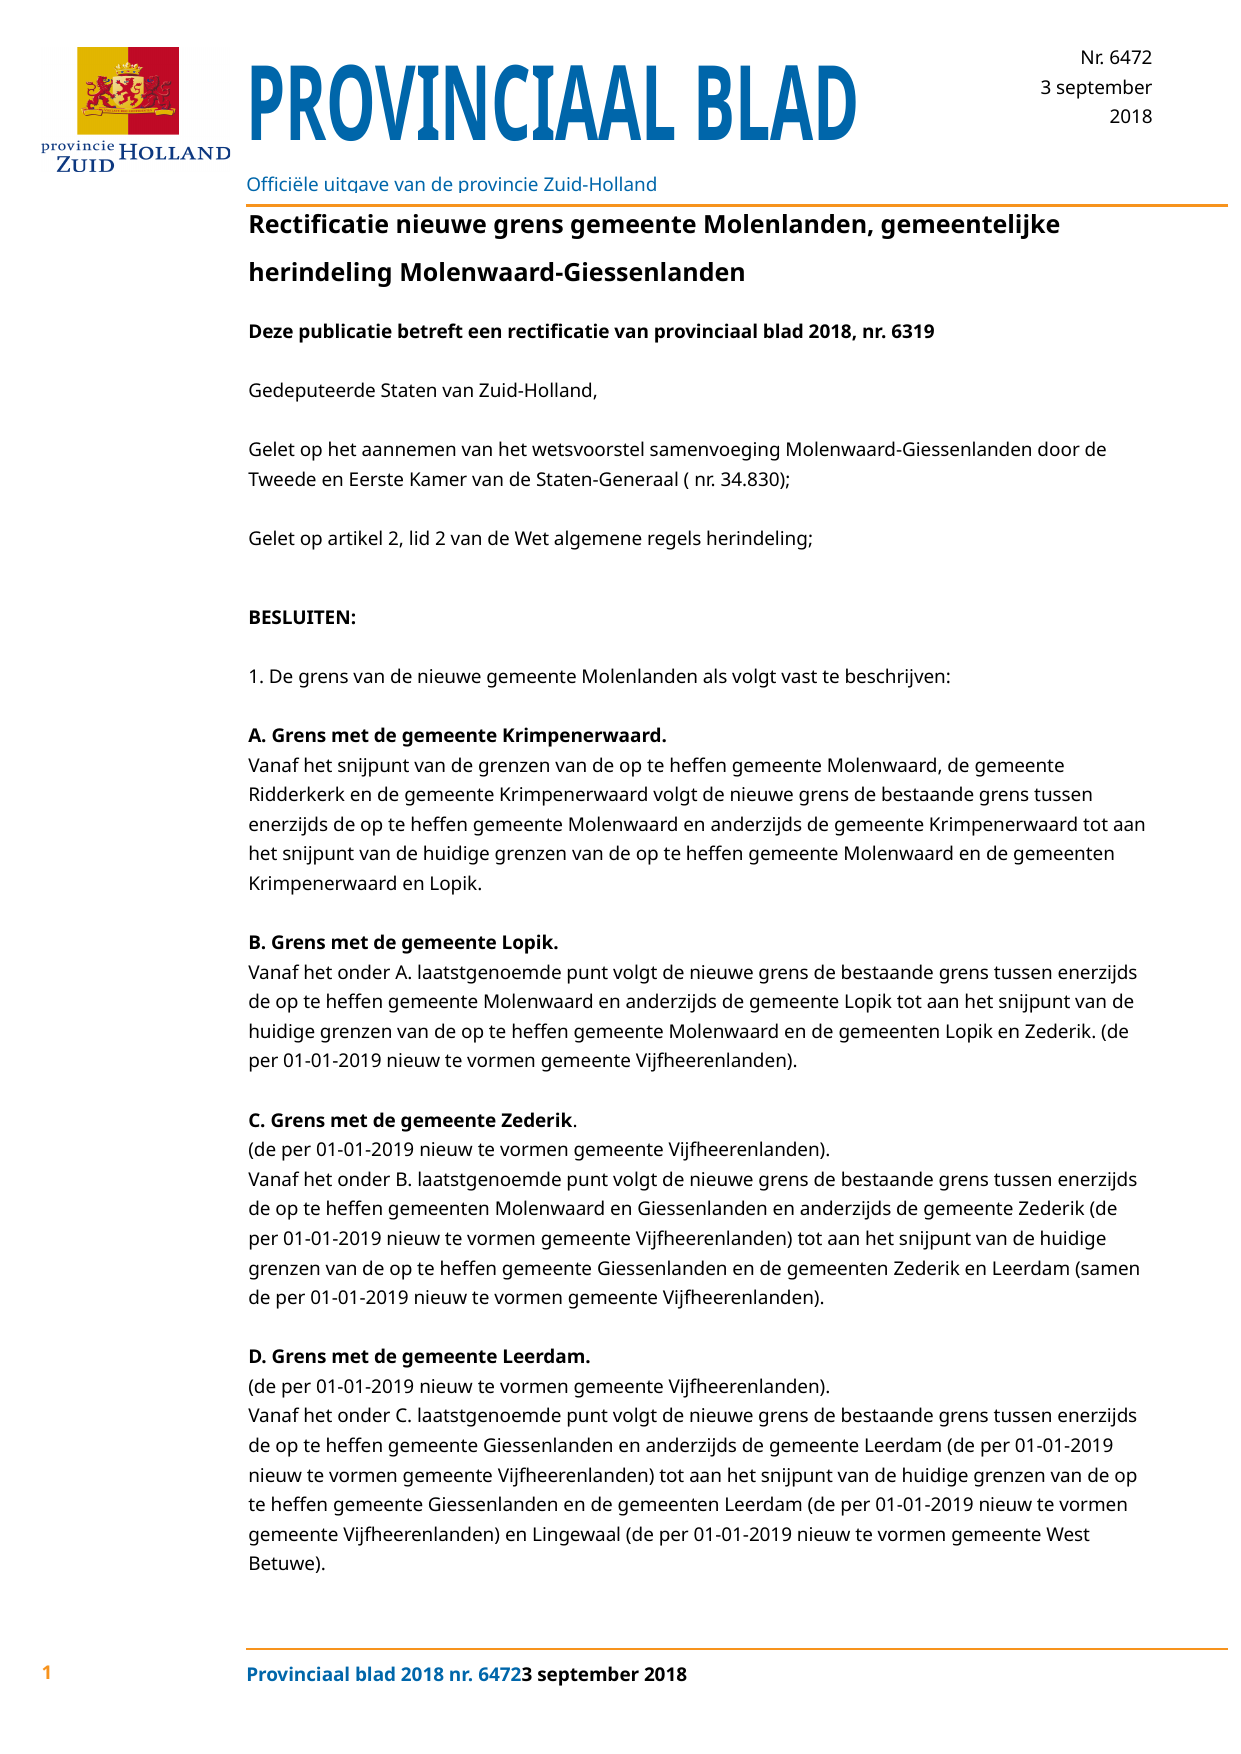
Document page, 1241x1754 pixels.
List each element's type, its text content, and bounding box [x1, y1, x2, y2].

text Rectificatie nieuwe grens gemeente Molenlanden, gemeentelijke herindeling Molenwaard-Giessenlanden [248, 207, 1152, 288]
text Gelet op artikel 2, lid 2 van de Wet algemene regels herindeling; [248, 525, 1152, 551]
text B. Grens met de gemeente Lopik. [248, 929, 1152, 955]
picture [41, 47, 231, 172]
text Gedeputeerde Staten van Zuid-Holland, [248, 377, 1152, 403]
text Vanaf het onder C. laatstgenoemde punt volgt de nieuwe grens de bestaande grens tussen enerzijds de op te heffen gemeente Giessenlanden en anderzijds de gemeente Leerdam (de per 01-01-2019 nieuw te vormen gemeente Vijfheerenlanden) tot aan het snijpunt van de huidige grenzen van de op te heffen gemeente Giessenlanden en de gemeenten Leerdam (de per 01-01-2019 nieuw te vormen gemeente Vijfheerenlanden) en Lingewaal (de per 01-01-2019 nieuw te vormen gemeente West Betuwe). [248, 1403, 1152, 1576]
text (de per 01-01-2019 nieuw te vormen gemeente Vijfheerenlanden). [248, 1136, 1152, 1162]
text D. Grens met de gemeente Leerdam. [248, 1343, 1152, 1369]
text Vanaf het onder B. laatstgenoemde punt volgt de nieuwe grens de bestaande grens tussen enerzijds de op te heffen gemeenten Molenwaard en Giessenlanden en anderzijds de gemeente Zederik (de per 01-01-2019 nieuw te vormen gemeente Vijfheerenlanden) tot aan het snijpunt van de huidige grenzen van de op te heffen gemeente Giessenlanden en de gemeenten Zederik en Leerdam (samen de per 01-01-2019 nieuw te vormen gemeente Vijfheerenlanden). [248, 1166, 1152, 1310]
text A. Grens met de gemeente Krimpenerwaard. [248, 722, 1152, 748]
text Vanaf het snijpunt van de grenzen van de op te heffen gemeente Molenwaard, de gemeente Ridderkerk en de gemeente Krimpenerwaard volgt de nieuwe grens de bestaande grens tussen enerzijds de op te heffen gemeente Molenwaard en anderzijds de gemeente Krimpenerwaard tot aan het snijpunt van de huidige grenzen van de op te heffen gemeente Molenwaard en de gemeenten Krimpenerwaard en Lopik. [248, 752, 1152, 896]
text Gelet op het aannemen van het wetsvoorstel samenvoeging Molenwaard-Giessenlanden door de Tweede en Eerste Kamer van de Staten-Generaal ( nr. 34.830); [248, 436, 1152, 492]
text C. Grens met de gemeente Zederik. [248, 1107, 1152, 1132]
text Vanaf het onder A. laatstgenoemde punt volgt de nieuwe grens de bestaande grens tussen enerzijds de op te heffen gemeente Molenwaard en anderzijds de gemeente Lopik tot aan het snijpunt van de huidige grenzen van de op te heffen gemeente Molenwaard en de gemeenten Lopik en Zederik. (de per 01-01-2019 nieuw te vormen gemeente Vijfheerenlanden). [248, 959, 1152, 1073]
text 1. De grens van de nieuwe gemeente Molenlanden als volgt vast te beschrijven: [248, 663, 1152, 689]
text (de per 01-01-2019 nieuw te vormen gemeente Vijfheerenlanden). [248, 1373, 1152, 1399]
text Deze publicatie betreft een rectificatie van provinciaal blad 2018, nr. 6319 [248, 318, 1152, 344]
text BESLUITEN: [248, 604, 1152, 629]
